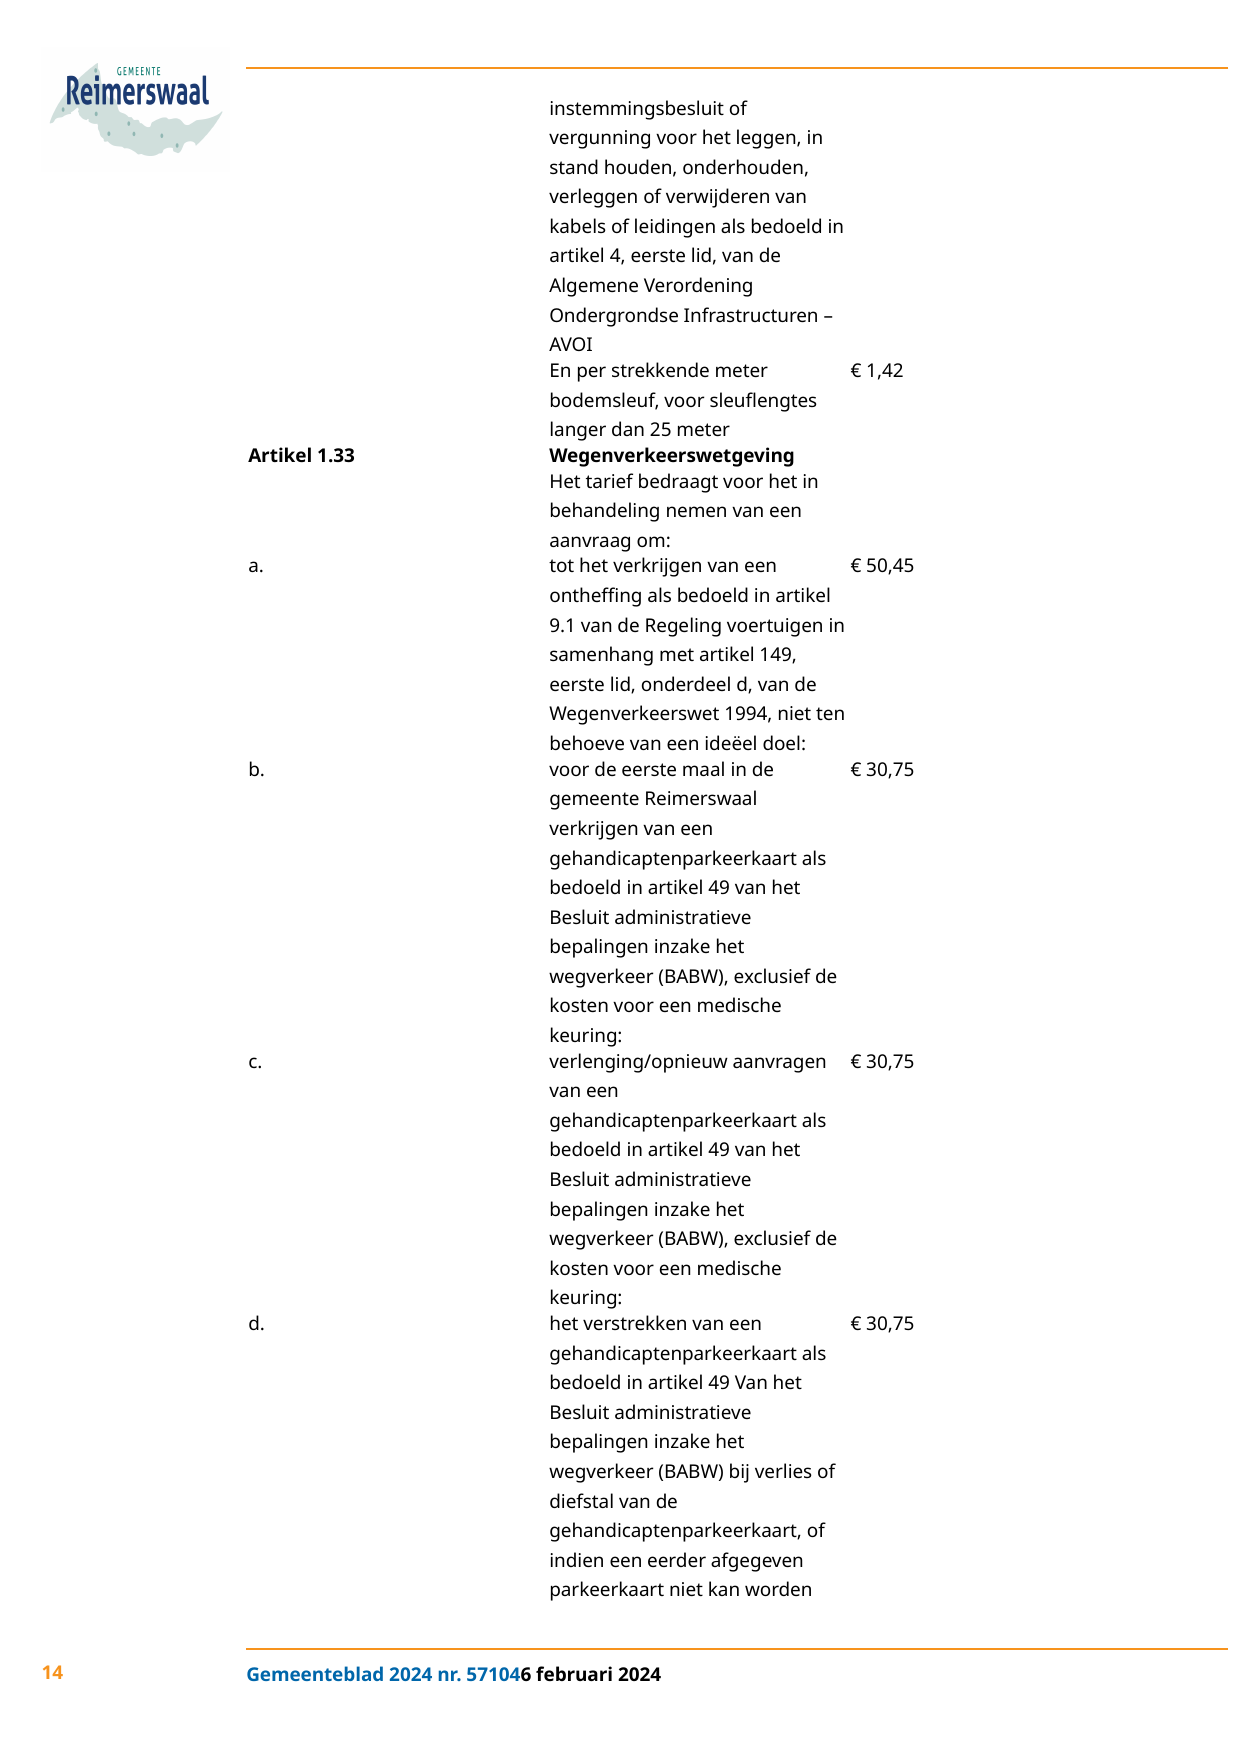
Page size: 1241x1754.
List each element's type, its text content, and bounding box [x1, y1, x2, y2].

table_cell [248, 468, 549, 553]
table_cell a. [248, 553, 549, 756]
table_cell verlenging/opnieuw aanvragen van een gehandicaptenparkeerkaart als bedoeld in artikel 49 van het Besluit administratieve bepalingen inzake het wegverkeer (BABW), exclusief de kosten voor een medische keuring: [549, 1048, 850, 1310]
table_cell € 30,75 [850, 1310, 1152, 1602]
table_cell € 1,42 [850, 357, 1152, 442]
table_cell instemmingsbesluit of vergunning voor het leggen, in stand houden, onderhouden, verleggen of verwijderen van kabels of leidingen als bedoeld in artikel 4, eerste lid, van de Algemene Verordening Ondergrondse Infrastructuren – AVOI [549, 95, 850, 357]
picture [41, 47, 231, 172]
table_cell c. [248, 1048, 549, 1310]
table_cell het verstrekken van een gehandicaptenparkeerkaart als bedoeld in artikel 49 Van het Besluit administratieve bepalingen inzake het wegverkeer (BABW) bij verlies of diefstal van de gehandicaptenparkeerkaart, of indien een eerder afgegeven parkeerkaart niet kan worden [549, 1310, 850, 1602]
table_cell [248, 357, 549, 442]
table_cell En per strekkende meter bodemsleuf, voor sleuflengtes langer dan 25 meter [549, 357, 850, 442]
table_cell € 30,75 [850, 1048, 1152, 1310]
table_cell [850, 95, 1152, 357]
table_cell b. [248, 756, 549, 1048]
table_cell voor de eerste maal in de gemeente Reimerswaal verkrijgen van een gehandicaptenparkeerkaart als bedoeld in artikel 49 van het Besluit administratieve bepalingen inzake het wegverkeer (BABW), exclusief de kosten voor een medische keuring: [549, 756, 850, 1048]
table_cell [850, 468, 1152, 553]
table_cell Het tarief bedraagt voor het in behandeling nemen van een aanvraag om: [549, 468, 850, 553]
table_cell Artikel 1.33 [248, 442, 549, 468]
table_cell tot het verkrijgen van een ontheffing als bedoeld in artikel 9.1 van de Regeling voertuigen in samenhang met artikel 149, eerste lid, onderdeel d, van de Wegenverkeerswet 1994, niet ten behoeve van een ideëel doel: [549, 553, 850, 756]
table_cell [248, 95, 549, 357]
table_cell Wegenverkeerswetgeving [549, 442, 850, 468]
table_cell d. [248, 1310, 549, 1602]
table_cell € 30,75 [850, 756, 1152, 1048]
table_cell [850, 442, 1152, 468]
table_cell € 50,45 [850, 553, 1152, 756]
